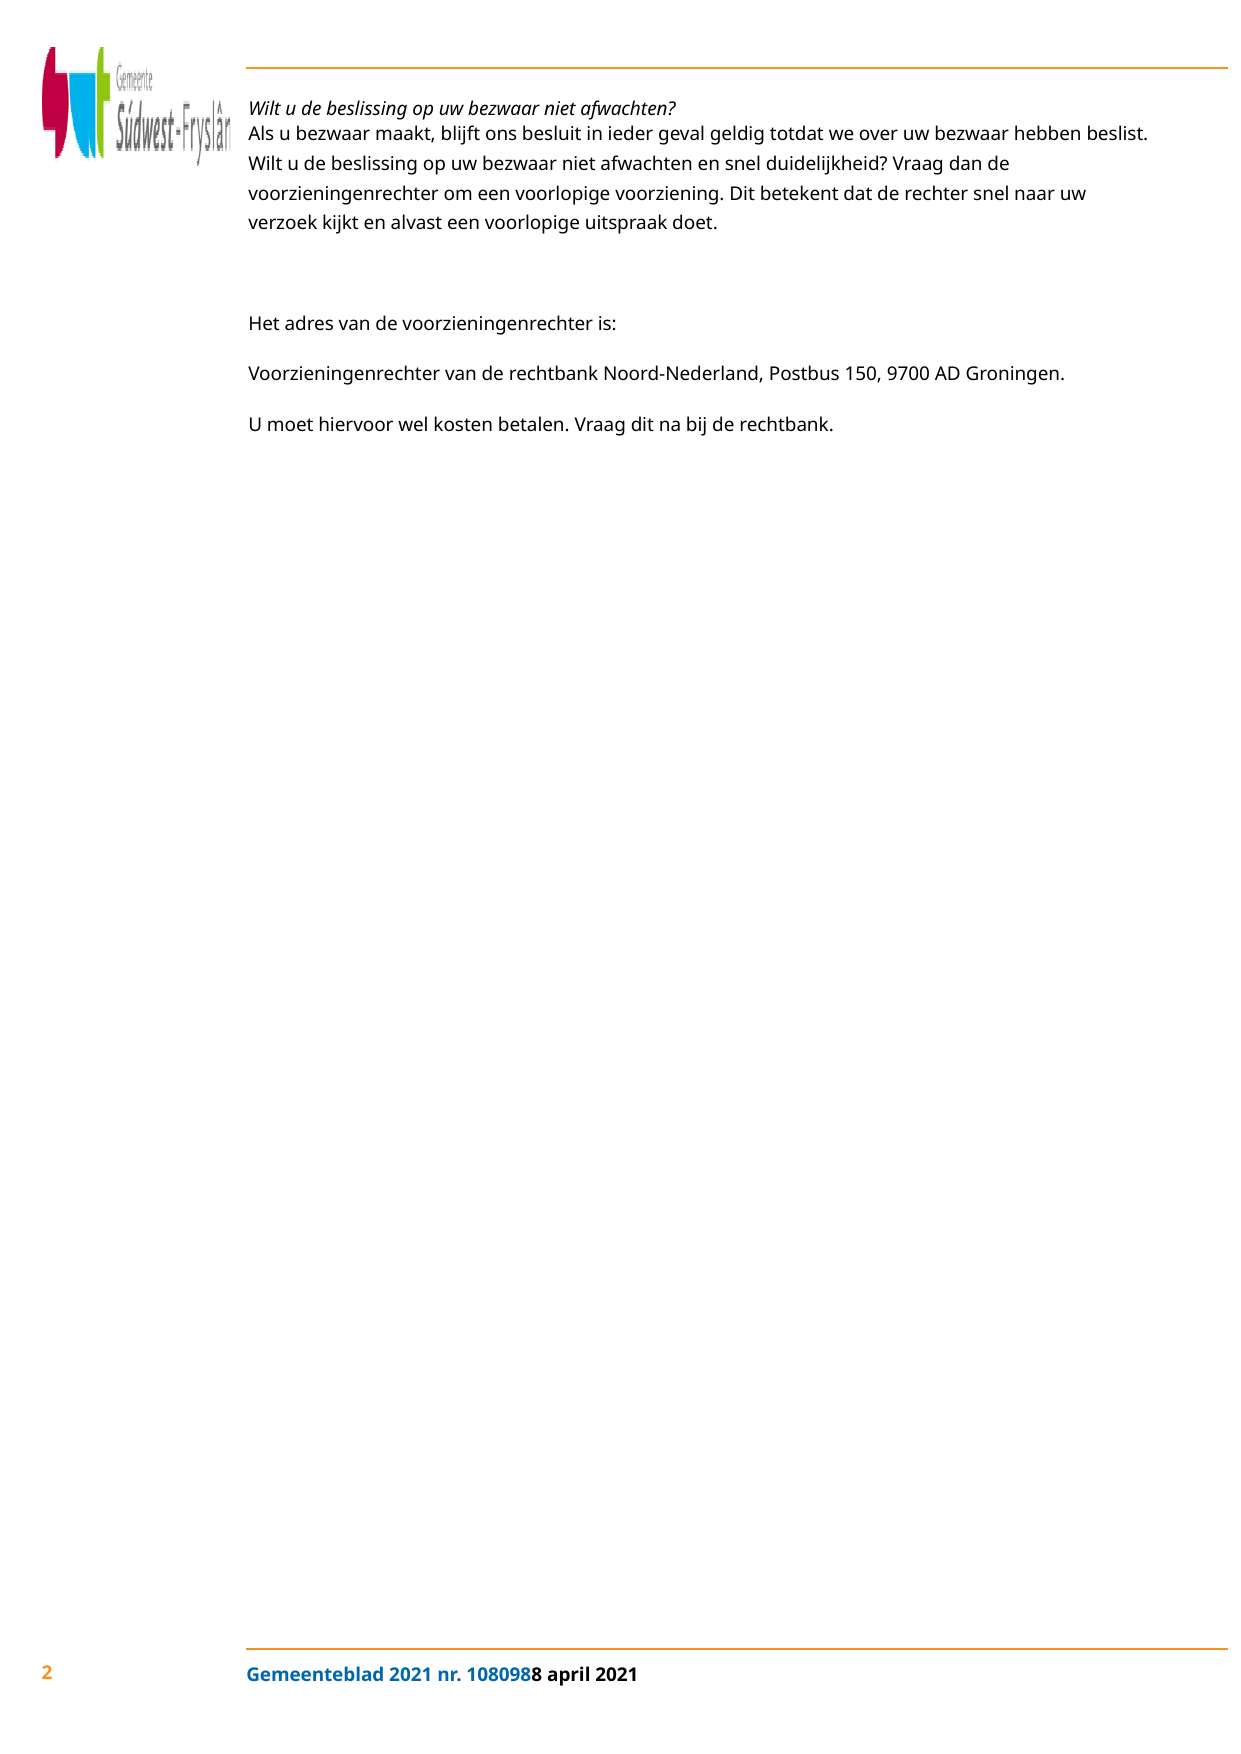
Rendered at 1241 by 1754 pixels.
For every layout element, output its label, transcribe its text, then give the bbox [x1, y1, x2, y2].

text Het adres van de voorzieningenrechter is: [248, 310, 1152, 336]
text Als u bezwaar maakt, blijft ons besluit in ieder geval geldig totdat we over uw bezwaar hebben beslist. Wilt u de beslissing op uw bezwaar niet afwachten en snel duidelijkheid? Vraag dan de voorzieningenrechter om een voorlopige voorziening. Dit betekent dat de rechter snel naar uw verzoek kijkt en alvast een voorlopige uitspraak doet. [248, 121, 1152, 235]
text Voorzieningenrechter van de rechtbank Noord-Nederland, Postbus 150, 9700 AD Groningen. [248, 361, 1152, 386]
text U moet hiervoor wel kosten betalen. Vraag dit na bij de rechtbank. [248, 411, 1152, 437]
picture [41, 47, 231, 172]
text Wilt u de beslissing op uw bezwaar niet afwachten? [248, 95, 1152, 121]
